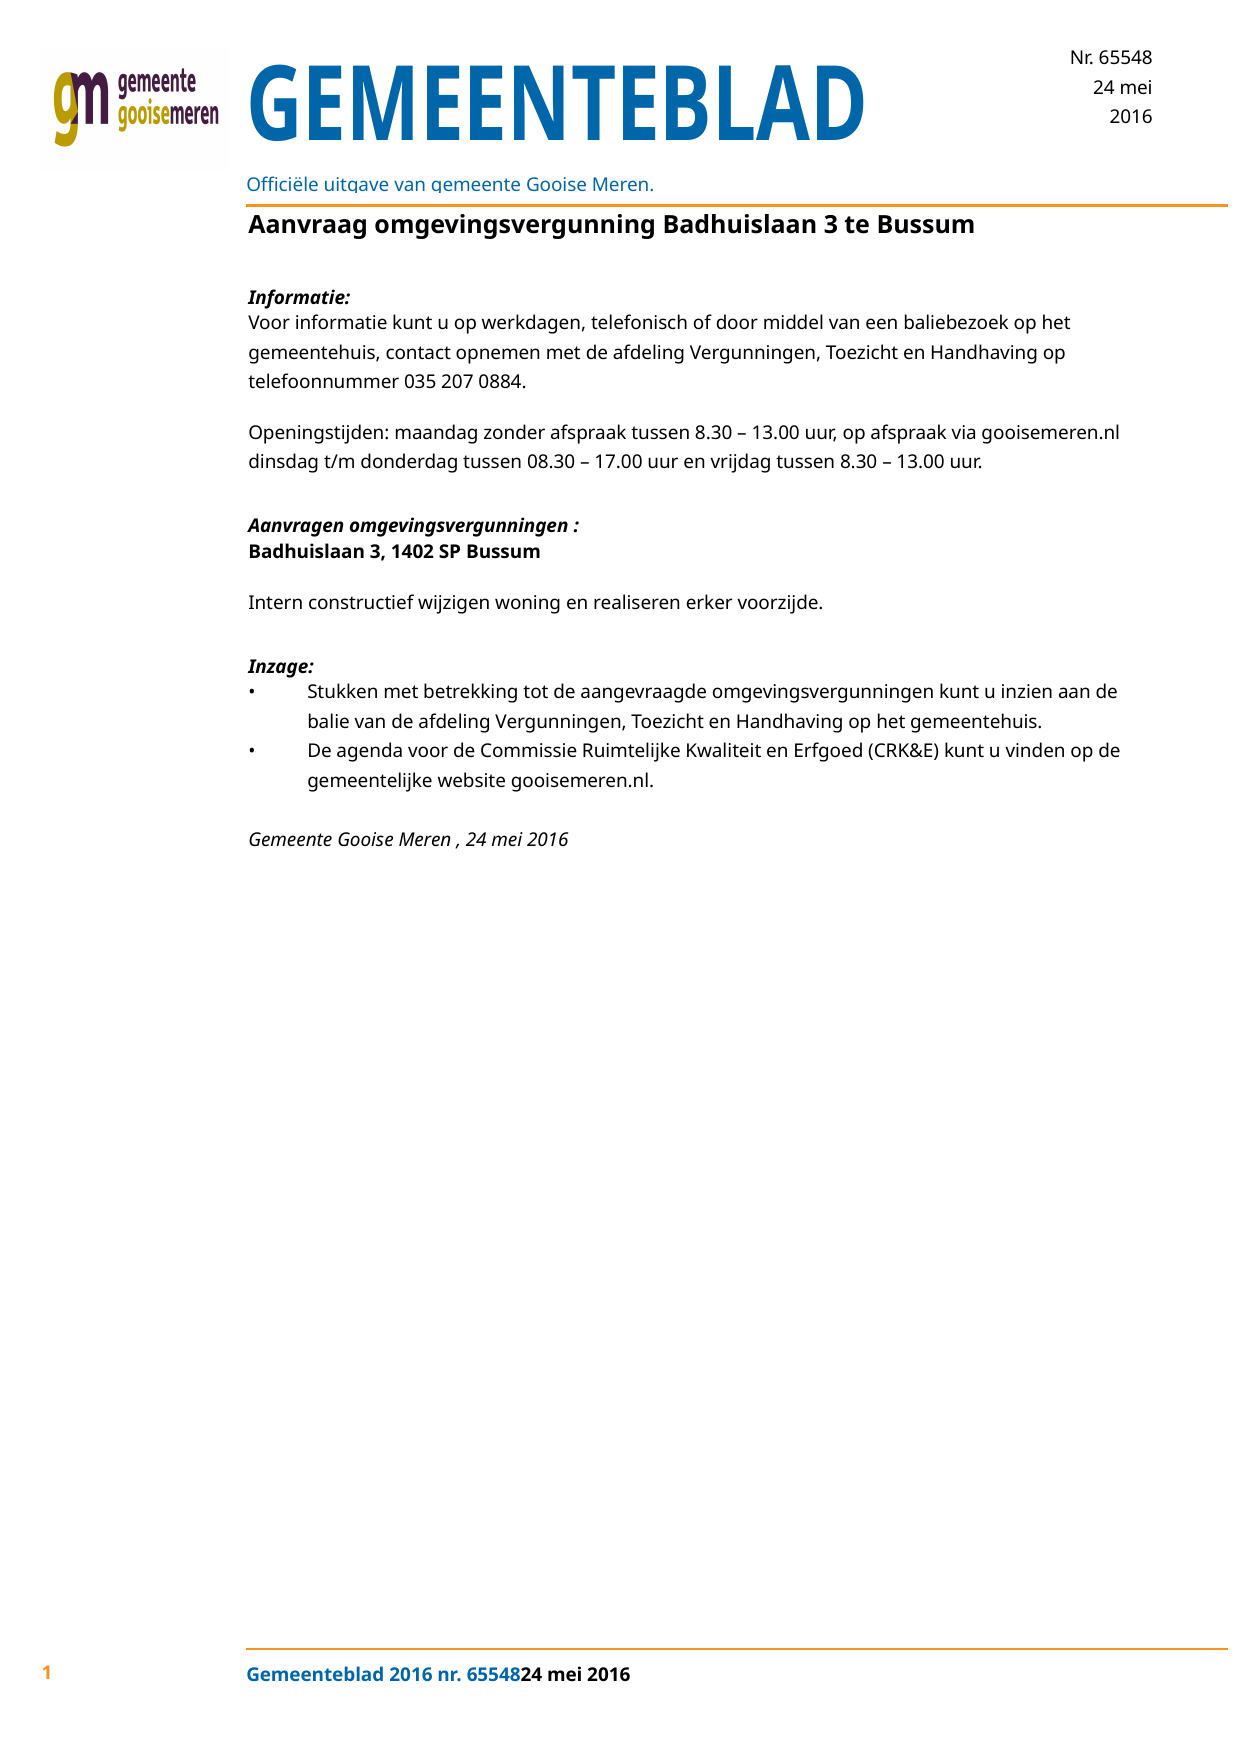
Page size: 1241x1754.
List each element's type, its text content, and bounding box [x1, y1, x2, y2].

text Gemeente Gooise Meren , 24 mei 2016 [248, 826, 1152, 852]
text Voor informatie kunt u op werkdagen, telefonisch of door middel van een baliebezoek op het gemeentehuis, contact opnemen met de afdeling Vergunningen, Toezicht en Handhaving op telefoonnummer 035 207 0884. [248, 309, 1152, 394]
list De agenda voor de Commissie Ruimtelijke Kwaliteit en Erfgoed (CRK&E) kunt u vinden op de gemeentelijke website gooisemeren.nl. [248, 738, 1152, 793]
text Informatie: [248, 284, 1152, 309]
text Aanvragen omgevingsvergunningen : [248, 513, 1152, 538]
list Stukken met betrekking tot de aangevraagde omgevingsvergunningen kunt u inzien aan de balie van de afdeling Vergunningen, Toezicht en Handhaving op het gemeentehuis. [248, 678, 1152, 734]
picture [41, 47, 231, 172]
text Badhuislaan 3, 1402 SP Bussum [248, 538, 1152, 564]
text Intern constructief wijzigen woning en realiseren erker voorzijde. [248, 589, 1152, 614]
text Openingstijden: maandag zonder afspraak tussen 8.30 – 13.00 uur, op afspraak via gooisemeren.nl dinsdag t/m donderdag tussen 08.30 – 17.00 uur en vrijdag tussen 8.30 – 13.00 uur. [248, 419, 1152, 474]
text Aanvraag omgevingsvergunning Badhuislaan 3 te Bussum [248, 207, 1152, 241]
text Inzage: [248, 653, 1152, 678]
